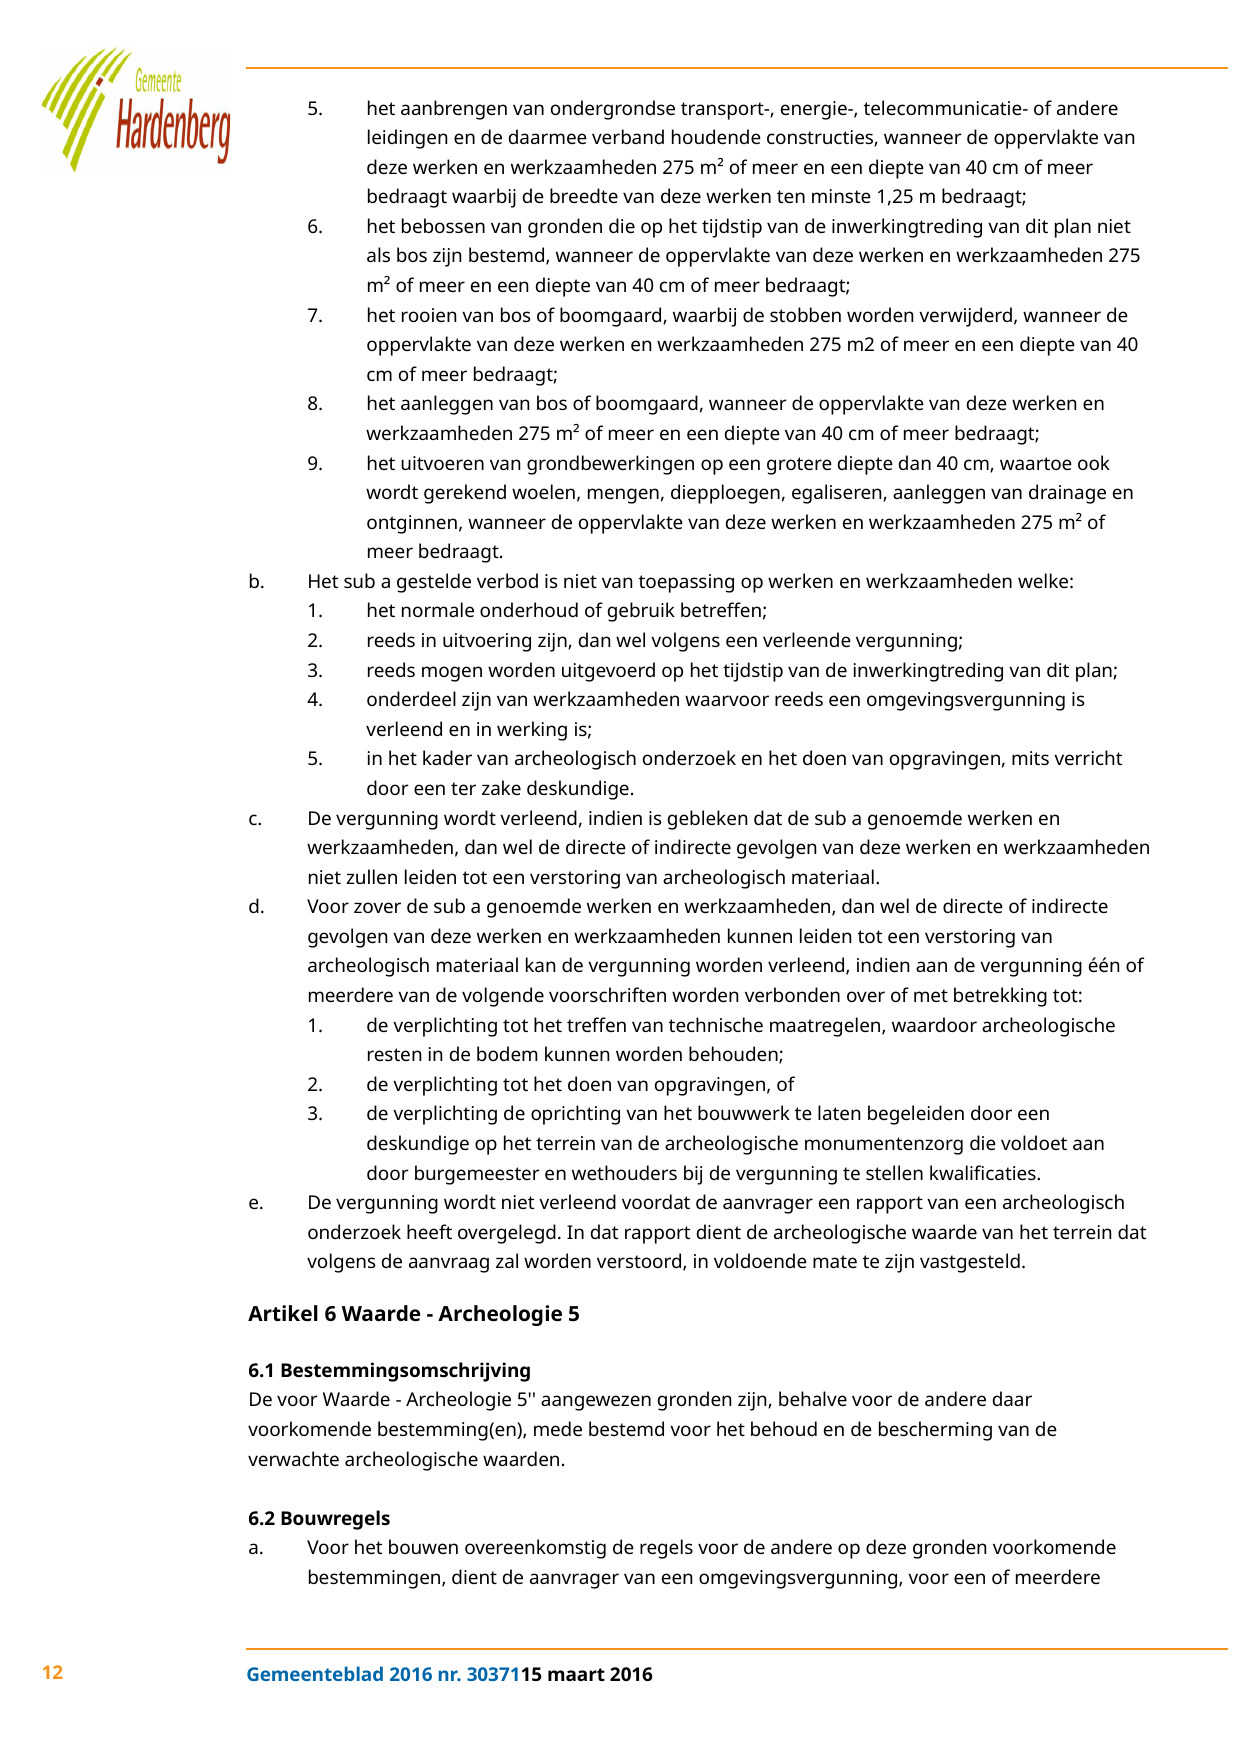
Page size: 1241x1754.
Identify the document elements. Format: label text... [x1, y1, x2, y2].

picture [41, 47, 231, 172]
text Artikel 6 Waarde - Archeologie 5 [248, 1299, 1152, 1327]
list de verplichting tot het doen van opgravingen, of [307, 1071, 1152, 1097]
list het aanbrengen van ondergrondse transport-, energie-, telecommunicatie- of andere leidingen en de daarmee verband houdende constructies, wanneer de oppervlakte van deze werken en werkzaamheden 275 m² of meer en een diepte van 40 cm of meer bedraagt waarbij de breedte van deze werken ten minste 1,25 m bedraagt; [307, 95, 1152, 209]
list in het kader van archeologisch onderzoek en het doen van opgravingen, mits verricht door een ter zake deskundige. [307, 746, 1152, 801]
list het normale onderhoud of gebruik betreffen; [307, 598, 1152, 623]
list reeds in uitvoering zijn, dan wel volgens een verleende vergunning; [307, 627, 1152, 653]
list het uitvoeren van grondbewerkingen op een grotere diepte dan 40 cm, waartoe ook wordt gerekend woelen, mengen, diepploegen, egaliseren, aanleggen van drainage en ontginnen, wanneer de oppervlakte van deze werken en werkzaamheden 275 m² of meer bedraagt. [307, 450, 1152, 564]
list De vergunning wordt niet verleend voordat de aanvrager een rapport van een archeologisch onderzoek heeft overgelegd. In dat rapport dient de archeologische waarde van het terrein dat volgens de aanvraag zal worden verstoord, in voldoende mate te zijn vastgesteld. [248, 1189, 1152, 1274]
list de verplichting tot het treffen van technische maatregelen, waardoor archeologische resten in de bodem kunnen worden behouden; [307, 1012, 1152, 1067]
text 6.2 Bouwregels [248, 1505, 1152, 1531]
list Voor het bouwen overeenkomstig de regels voor de andere op deze gronden voorkomende bestemmingen, dient de aanvrager van een omgevingsvergunning, voor een of meerdere [248, 1534, 1152, 1590]
list Voor zover de sub a genoemde werken en werkzaamheden, dan wel de directe of indirecte gevolgen van deze werken en werkzaamheden kunnen leiden tot een verstoring van archeologisch materiaal kan de vergunning worden verleend, indien aan de vergunning één of meerdere van de volgende voorschriften worden verbonden over of met betrekking tot: [248, 893, 1152, 1008]
list het aanleggen van bos of boomgaard, wanneer de oppervlakte van deze werken en werkzaamheden 275 m² of meer en een diepte van 40 cm of meer bedraagt; [307, 391, 1152, 446]
text 6.1 Bestemmingsomschrijving [248, 1357, 1152, 1383]
list het rooien van bos of boomgaard, waarbij de stobben worden verwijderd, wanneer de oppervlakte van deze werken en werkzaamheden 275 m2 of meer en een diepte van 40 cm of meer bedraagt; [307, 302, 1152, 387]
list reeds mogen worden uitgevoerd op het tijdstip van de inwerkingtreding van dit plan; [307, 657, 1152, 683]
text De voor Waarde - Archeologie 5'' aangewezen gronden zijn, behalve voor de andere daar voorkomende bestemming(en), mede bestemd voor het behoud en de bescherming van de verwachte archeologische waarden. [248, 1387, 1152, 1471]
list de verplichting de oprichting van het bouwwerk te laten begeleiden door een deskundige op het terrein van de archeologische monumentenzorg die voldoet aan door burgemeester en wethouders bij de vergunning te stellen kwalificaties. [307, 1101, 1152, 1186]
list Het sub a gestelde verbod is niet van toepassing op werken en werkzaamheden welke: [248, 568, 1152, 594]
list onderdeel zijn van werkzaamheden waarvoor reeds een omgevingsvergunning is verleend en in werking is; [307, 686, 1152, 742]
list De vergunning wordt verleend, indien is gebleken dat de sub a genoemde werken en werkzaamheden, dan wel de directe of indirecte gevolgen van deze werken en werkzaamheden niet zullen leiden tot een verstoring van archeologisch materiaal. [248, 805, 1152, 890]
list het bebossen van gronden die op het tijdstip van de inwerkingtreding van dit plan niet als bos zijn bestemd, wanneer de oppervlakte van deze werken en werkzaamheden 275 m² of meer en een diepte van 40 cm of meer bedraagt; [307, 213, 1152, 298]
